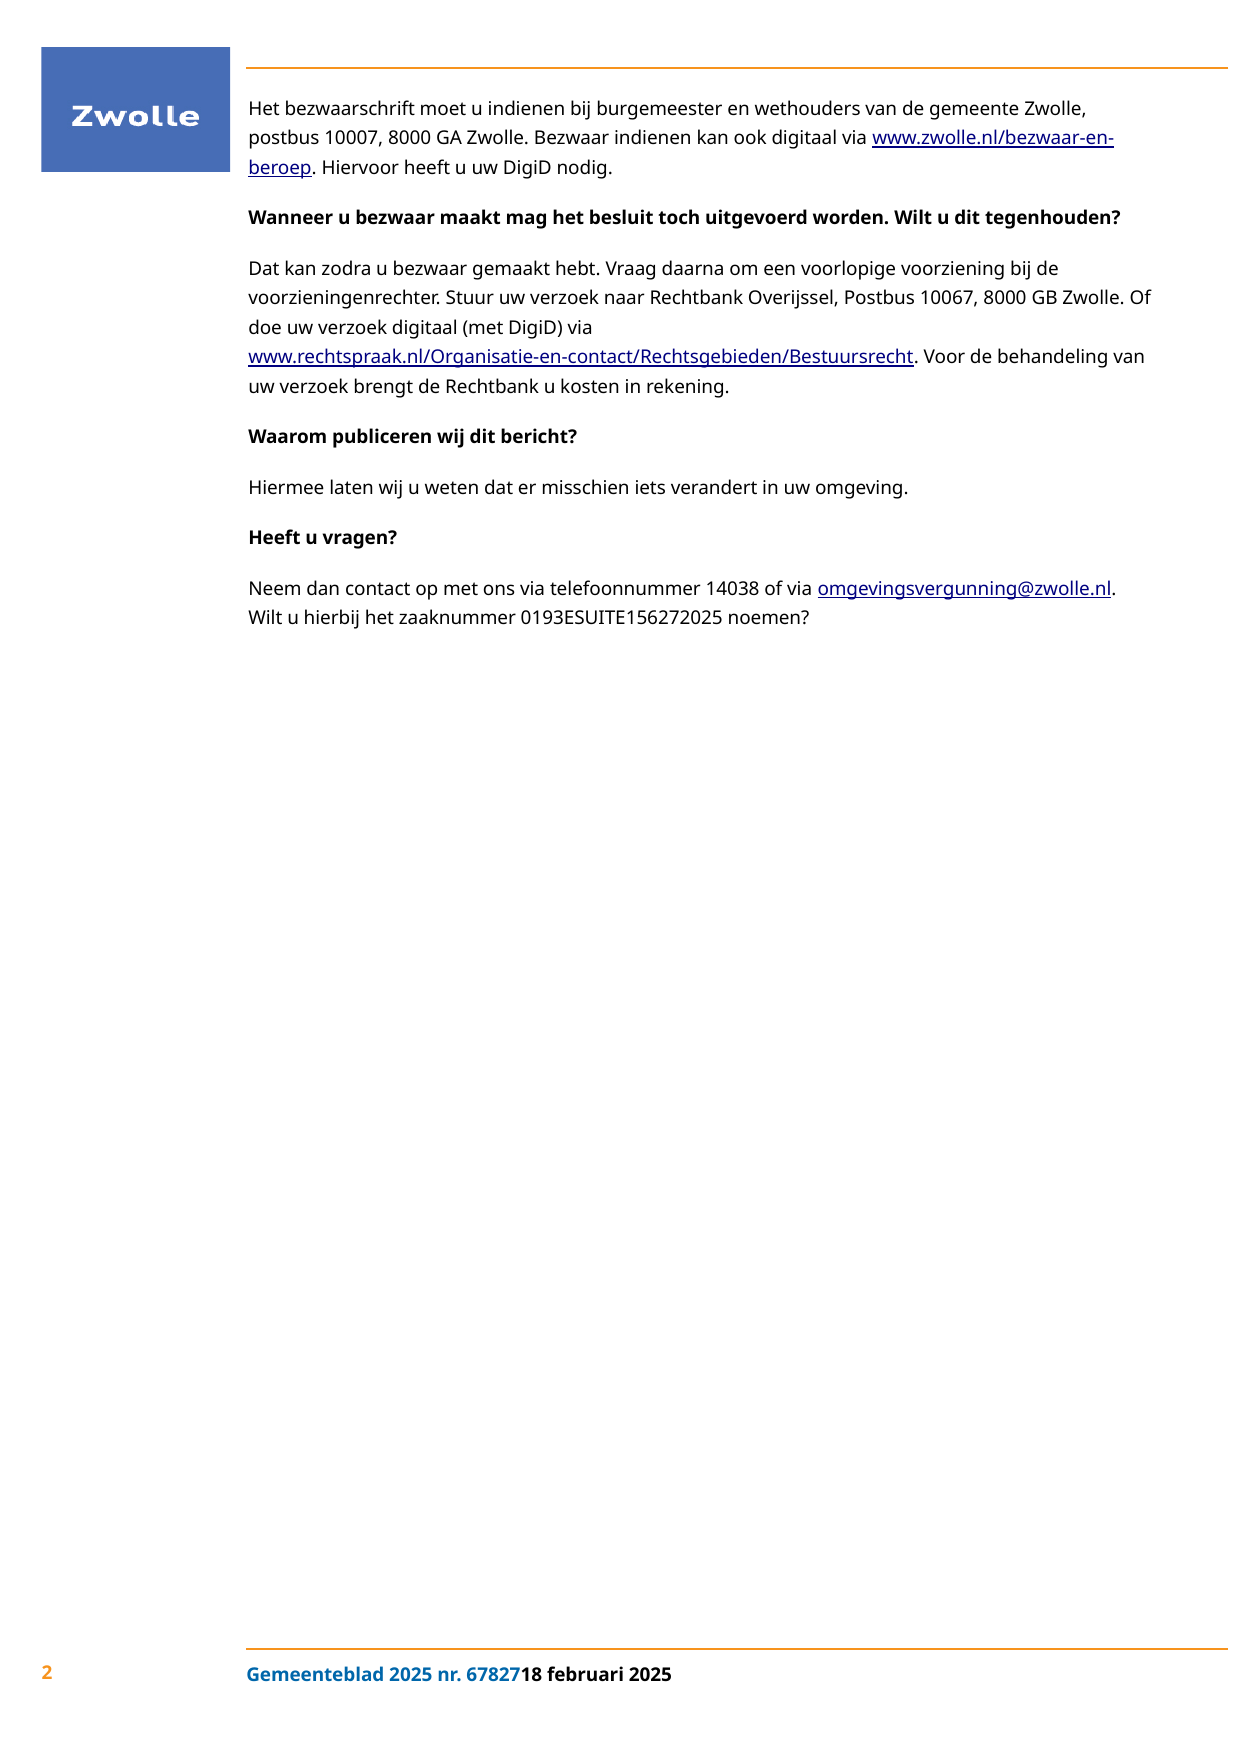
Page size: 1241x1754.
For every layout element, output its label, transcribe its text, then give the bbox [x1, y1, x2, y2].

text Hiermee laten wij u weten dat er misschien iets verandert in uw omgeving. [248, 474, 1152, 500]
text Heeft u vragen? [248, 524, 1152, 550]
text Dat kan zodra u bezwaar gemaakt hebt. Vraag daarna om een voorlopige voorziening bij de voorzieningenrechter. Stuur uw verzoek naar Rechtbank Overijssel, Postbus 10067, 8000 GB Zwolle. Of doe uw verzoek digitaal (met DigiD) via www.rechtspraak.nl/Organisatie-en-contact/Rechtsgebieden/Bestuursrecht. Voor de behandeling van uw verzoek brengt de Rechtbank u kosten in rekening. [248, 255, 1152, 399]
picture [41, 47, 231, 172]
text Waarom publiceren wij dit bericht? [248, 423, 1152, 449]
text Neem dan contact op met ons via telefoonnummer 14038 of via omgevingsvergunning@zwolle.nl. Wilt u hierbij het zaaknummer 0193ESUITE156272025 noemen? [248, 575, 1152, 630]
text Wanneer u bezwaar maakt mag het besluit toch uitgevoerd worden. Wilt u dit tegenhouden? [248, 204, 1152, 230]
text Het bezwaarschrift moet u indienen bij burgemeester en wethouders van de gemeente Zwolle, postbus 10007, 8000 GA Zwolle. Bezwaar indienen kan ook digitaal via www.zwolle.nl/bezwaar-en-beroep. Hiervoor heeft u uw DigiD nodig. [248, 95, 1152, 180]
